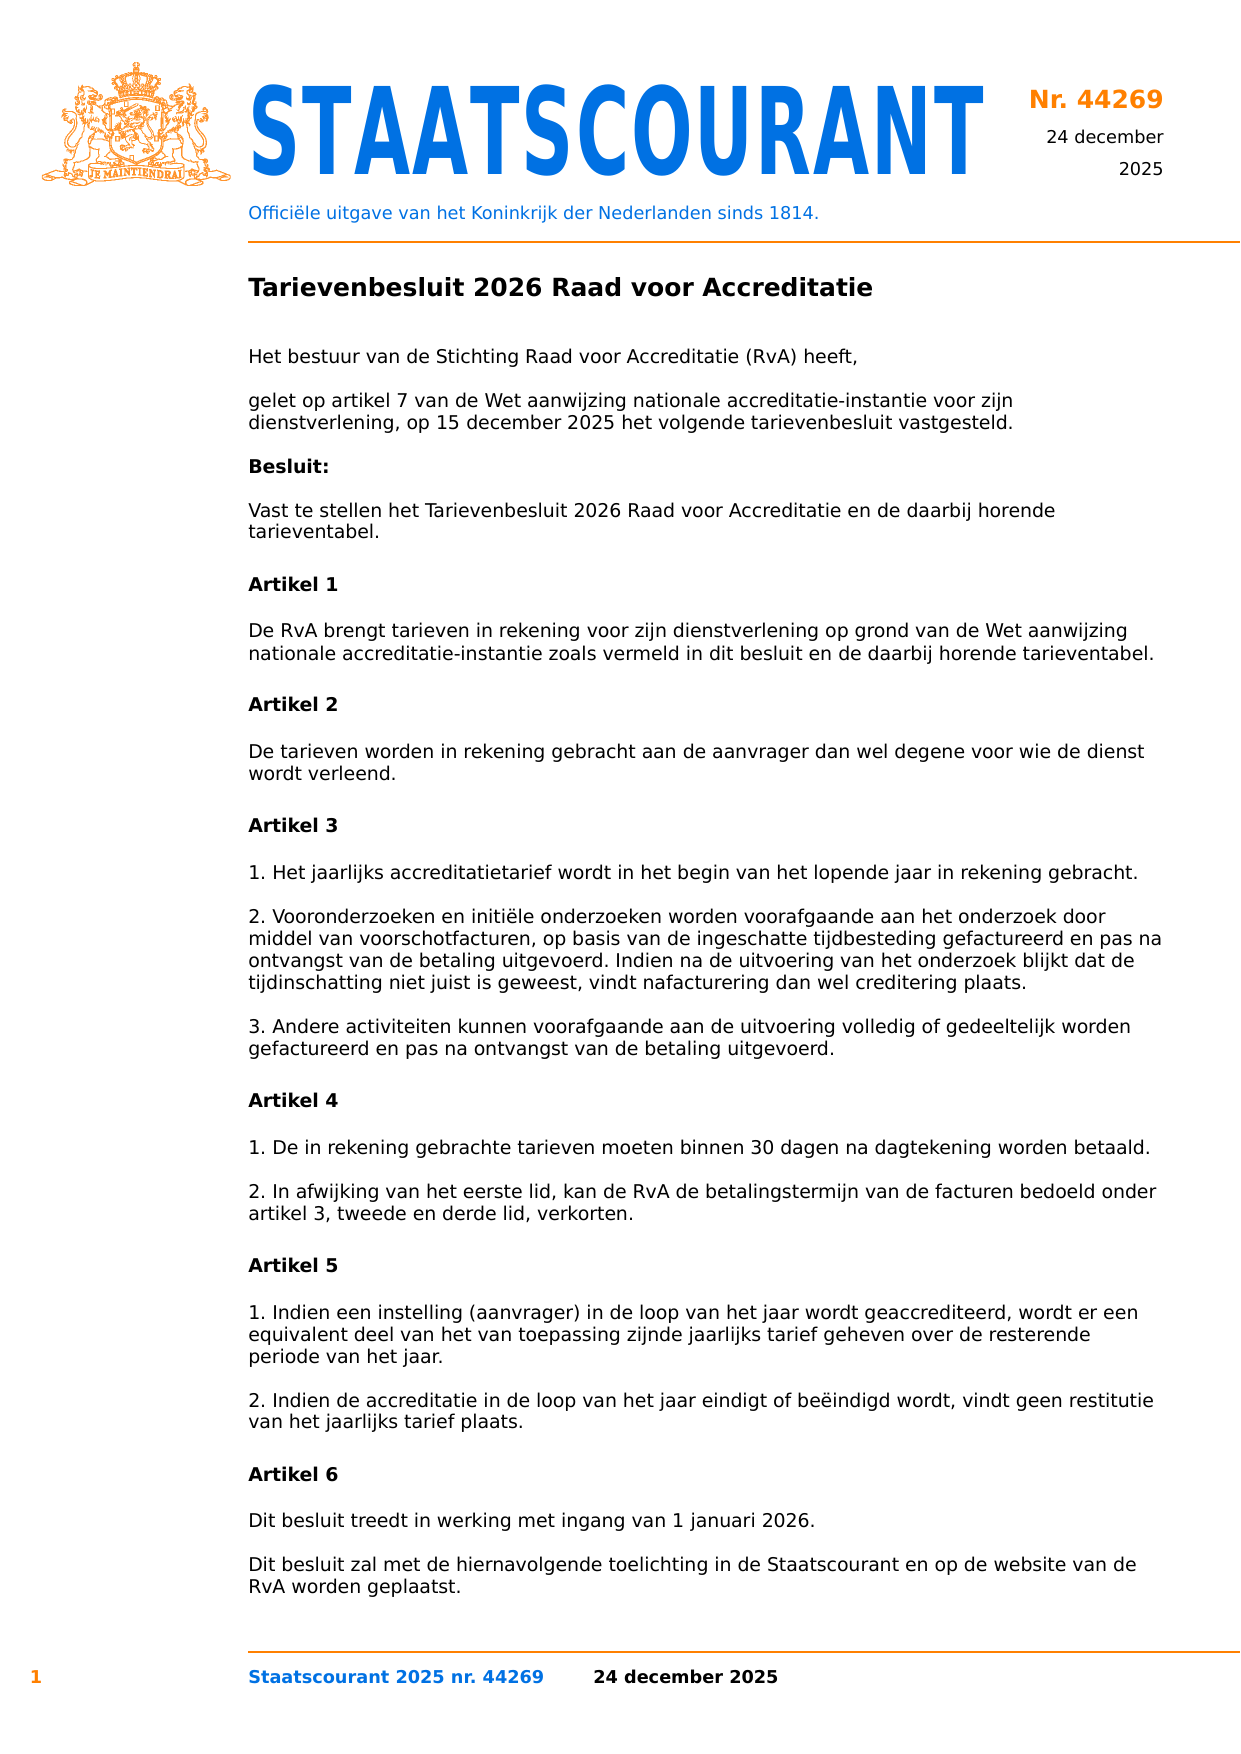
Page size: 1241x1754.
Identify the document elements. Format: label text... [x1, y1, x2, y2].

text Dit besluit treedt in werking met ingang van 1 januari 2026. [248, 1510, 1163, 1532]
subtitle Artikel 6 [248, 1463, 1163, 1485]
subtitle Artikel 3 [248, 815, 1163, 837]
text De tarieven worden in rekening gebracht aan de aanvrager dan wel degene voor wie de dienst wordt verleend. [248, 741, 1163, 785]
subtitle Artikel 1 [248, 573, 1163, 595]
text De RvA brengt tarieven in rekening voor zijn dienstverlening op grond van de Wet aanwijzing nationale accreditatie-instantie zoals vermeld in dit besluit en de daarbij horende tarieventabel. [248, 620, 1163, 664]
subtitle Tarievenbesluit 2026 Raad voor Accreditatie [248, 273, 1163, 302]
text Het bestuur van de Stichting Raad voor Accreditatie (RvA) heeft, [248, 346, 1163, 368]
table_cell 24 december [998, 121, 1240, 153]
text gelet op artikel 7 van de Wet aanwijzing nationale accreditatie-instantie voor zijn dienstverlening, op 15 december 2025 het volgende tarievenbesluit vastgesteld. [248, 390, 1163, 434]
text 1. Het jaarlijks accreditatietarief wordt in het begin van het lopende jaar in rekening gebracht. [248, 862, 1163, 884]
subtitle Artikel 2 [248, 694, 1163, 716]
text 1. Indien een instelling (aanvrager) in de loop van het jaar wordt geaccrediteerd, wordt er een equivalent deel van het van toepassing zijnde jaarlijks tarief geheven over de resterende periode van het jaar. [248, 1302, 1163, 1368]
text 3. Andere activiteiten kunnen voorafgaande aan de uitvoering volledig of gedeeltelijk worden gefactureerd en pas na ontvangst van de betaling uitgevoerd. [248, 1016, 1163, 1060]
text Dit besluit zal met de hiernavolgende toelichting in de Staatscourant en op de website van de RvA worden geplaatst. [248, 1554, 1163, 1598]
picture [41, 62, 231, 186]
table_header [25, 62, 248, 241]
text Besluit: [248, 456, 1163, 478]
text Vast te stellen het Tarievenbesluit 2026 Raad voor Accreditatie en de daarbij horende tarieventabel. [248, 499, 1163, 543]
subtitle Artikel 4 [248, 1090, 1163, 1112]
text 2. In afwijking van het eerste lid, kan de RvA de betalingstermijn van de facturen bedoeld onder artikel 3, tweede en derde lid, verkorten. [248, 1181, 1163, 1225]
table_header Nr. 44269 [998, 62, 1240, 121]
table_cell Officiële uitgave van het Koninkrijk der Nederlanden sinds 1814. [248, 203, 1240, 241]
text 2. Vooronderzoeken en initiële onderzoeken worden voorafgaande aan het onderzoek door middel van voorschotfacturen, op basis van de ingeschatte tijdbesteding gefactureerd en pas na ontvangst van de betaling uitgevoerd. Indien na de uitvoering van het onderzoek blijkt dat de tijdinschatting niet juist is geweest, vindt nafacturering dan wel creditering plaats. [248, 906, 1163, 994]
text 1. De in rekening gebrachte tarieven moeten binnen 30 dagen na dagtekening worden betaald. [248, 1137, 1163, 1159]
subtitle Artikel 5 [248, 1255, 1163, 1277]
table_header STAATSCOURANT [248, 62, 998, 203]
text 2. Indien de accreditatie in de loop van het jaar eindigt of beëindigd wordt, vindt geen restitutie van het jaarlijks tarief plaats. [248, 1389, 1163, 1433]
table_cell 2025 [998, 153, 1240, 203]
